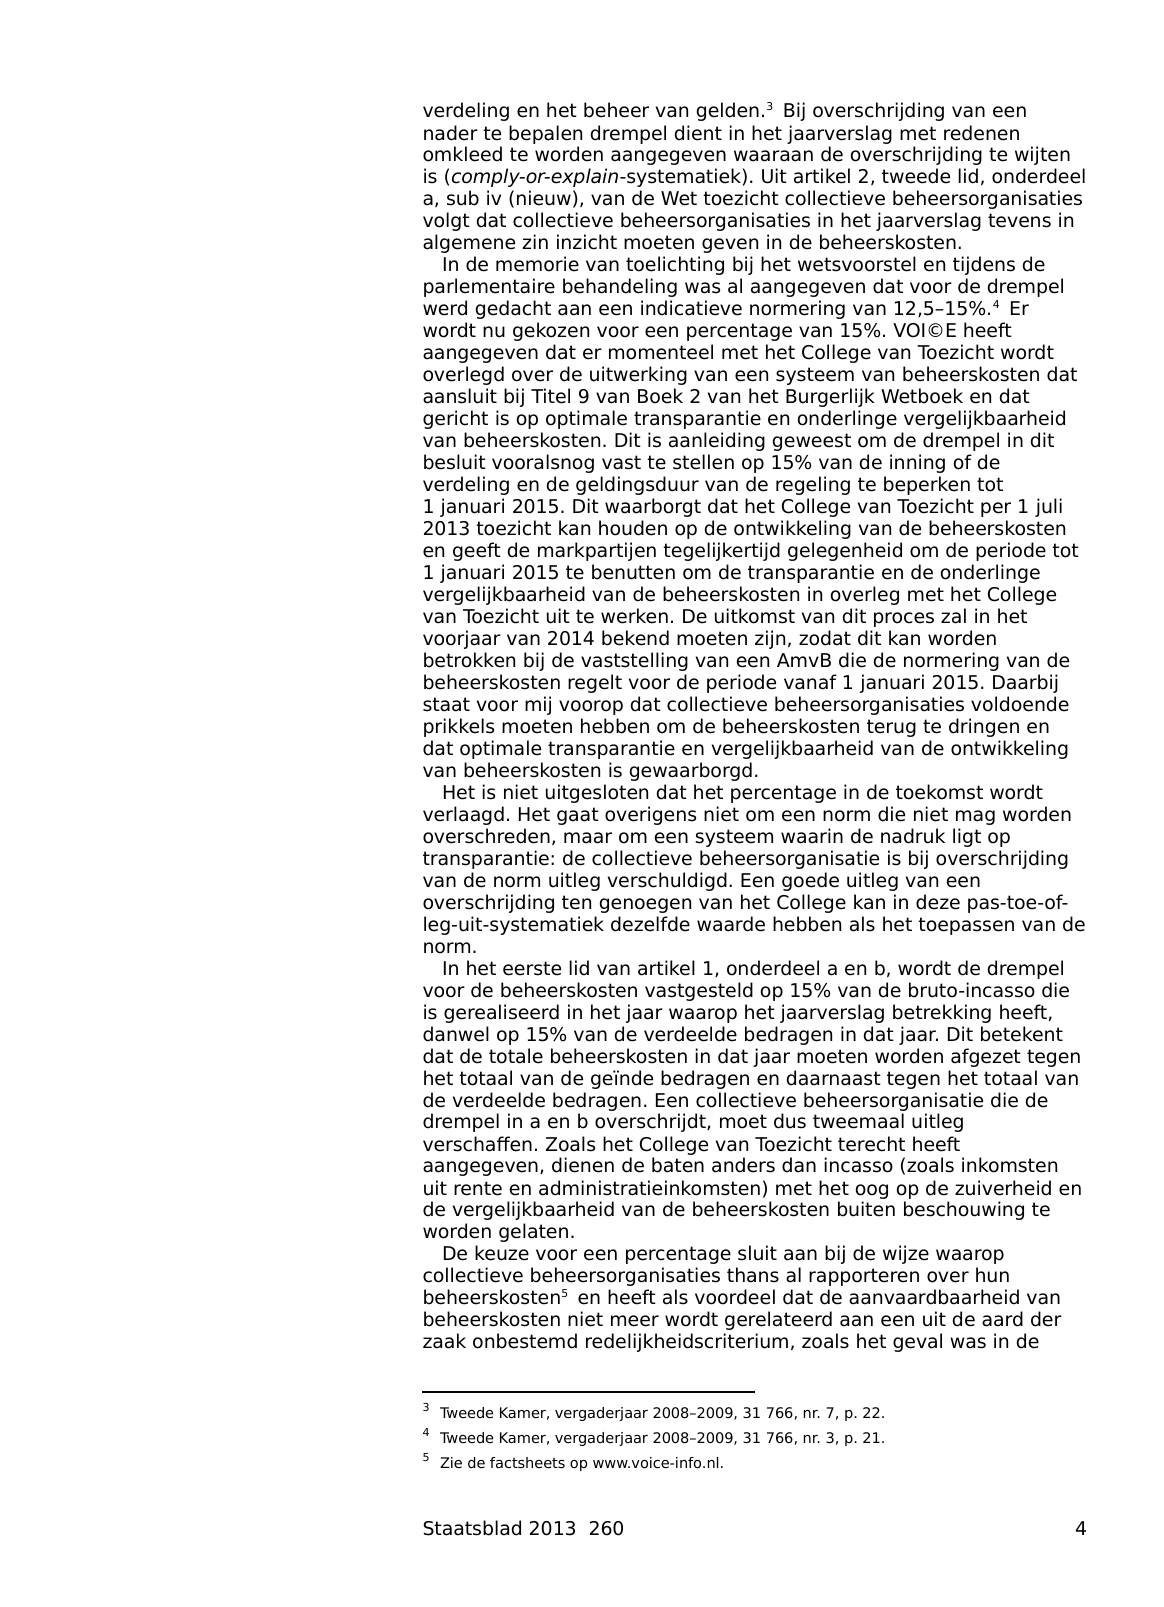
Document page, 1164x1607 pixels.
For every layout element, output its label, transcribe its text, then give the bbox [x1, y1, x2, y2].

text In het eerste lid van artikel 1, onderdeel a en b, wordt de drempel voor de beheerskosten vastgesteld op 15% van de bruto-incasso die is gerealiseerd in het jaar waarop het jaarverslag betrekking heeft, danwel op 15% van de verdeelde bedragen in dat jaar. Dit betekent dat de totale beheerskosten in dat jaar moeten worden afgezet tegen het totaal van de geïnde bedragen en daarnaast tegen het totaal van de verdeelde bedragen. Een collectieve beheersorganisatie die de drempel in a en b overschrijdt, moet dus tweemaal uitleg verschaffen. Zoals het College van Toezicht terecht heeft aangegeven, dienen de baten anders dan incasso (zoals inkomsten uit rente en administratieinkomsten) met het oog op de zuiverheid en de vergelijkbaarheid van de beheerskosten buiten beschouwing te worden gelaten. [422, 958, 1087, 1243]
text verdeling en het beheer van gelden. Bij overschrijding van een nader te bepalen drempel dient in het jaarverslag met redenen omkleed te worden aangegeven waaraan de overschrijding te wijten is (comply-or-explain-systematiek). Uit artikel 2, tweede lid, onderdeel a, sub iv (nieuw), van de Wet toezicht collectieve beheersorganisaties volgt dat collectieve beheersorganisaties in het jaarverslag tevens in algemene zin inzicht moeten geven in de beheerskosten. [422, 100, 1087, 254]
text De keuze voor een percentage sluit aan bij de wijze waarop collectieve beheersorganisaties thans al rapporteren over hun beheerskosten en heeft als voordeel dat de aanvaardbaarheid van beheerskosten niet meer wordt gerelateerd aan een uit de aard der zaak onbestemd redelijkheidscriterium, zoals het geval was in de [422, 1243, 1087, 1353]
text Tweede Kamer, vergaderjaar 2008–2009, 31 766, nr. 7, p. 22. [422, 1401, 1087, 1423]
text Tweede Kamer, vergaderjaar 2008–2009, 31 766, nr. 3, p. 21. [422, 1426, 1087, 1448]
text Het is niet uitgesloten dat het percentage in de toekomst wordt verlaagd. Het gaat overigens niet om een norm die niet mag worden overschreden, maar om een systeem waarin de nadruk ligt op transparantie: de collectieve beheersorganisatie is bij overschrijding van de norm uitleg verschuldigd. Een goede uitleg van een overschrijding ten genoegen van het College kan in deze pas-toe-of-leg-uit-systematiek dezelfde waarde hebben als het toepassen van de norm. [422, 782, 1087, 958]
text In de memorie van toelichting bij het wetsvoorstel en tijdens de parlementaire behandeling was al aangegeven dat voor de drempel werd gedacht aan een indicatieve normering van 12,5–15%. Er wordt nu gekozen voor een percentage van 15%. VOI©E heeft aangegeven dat er momenteel met het College van Toezicht wordt overlegd over de uitwerking van een systeem van beheerskosten dat aansluit bij Titel 9 van Boek 2 van het Burgerlijk Wetboek en dat gericht is op optimale transparantie en onderlinge vergelijkbaarheid van beheerskosten. Dit is aanleiding geweest om de drempel in dit besluit vooralsnog vast te stellen op 15% van de inning of de verdeling en de geldingsduur van de regeling te beperken tot 1 januari 2015. Dit waarborgt dat het College van Toezicht per 1 juli 2013 toezicht kan houden op de ontwikkeling van de beheerskosten en geeft de markpartijen tegelijkertijd gelegenheid om de periode tot 1 januari 2015 te benutten om de transparantie en de onderlinge vergelijkbaarheid van de beheerskosten in overleg met het College van Toezicht uit te werken. De uitkomst van dit proces zal in het voorjaar van 2014 bekend moeten zijn, zodat dit kan worden betrokken bij de vaststelling van een AmvB die de normering van de beheerskosten regelt voor de periode vanaf 1 januari 2015. Daarbij staat voor mij voorop dat collectieve beheersorganisaties voldoende prikkels moeten hebben om de beheerskosten terug te dringen en dat optimale transparantie en vergelijkbaarheid van de ontwikkeling van beheerskosten is gewaarborgd. [422, 254, 1087, 782]
text Zie de factsheets op www.voice-info.nl. [422, 1451, 1087, 1473]
